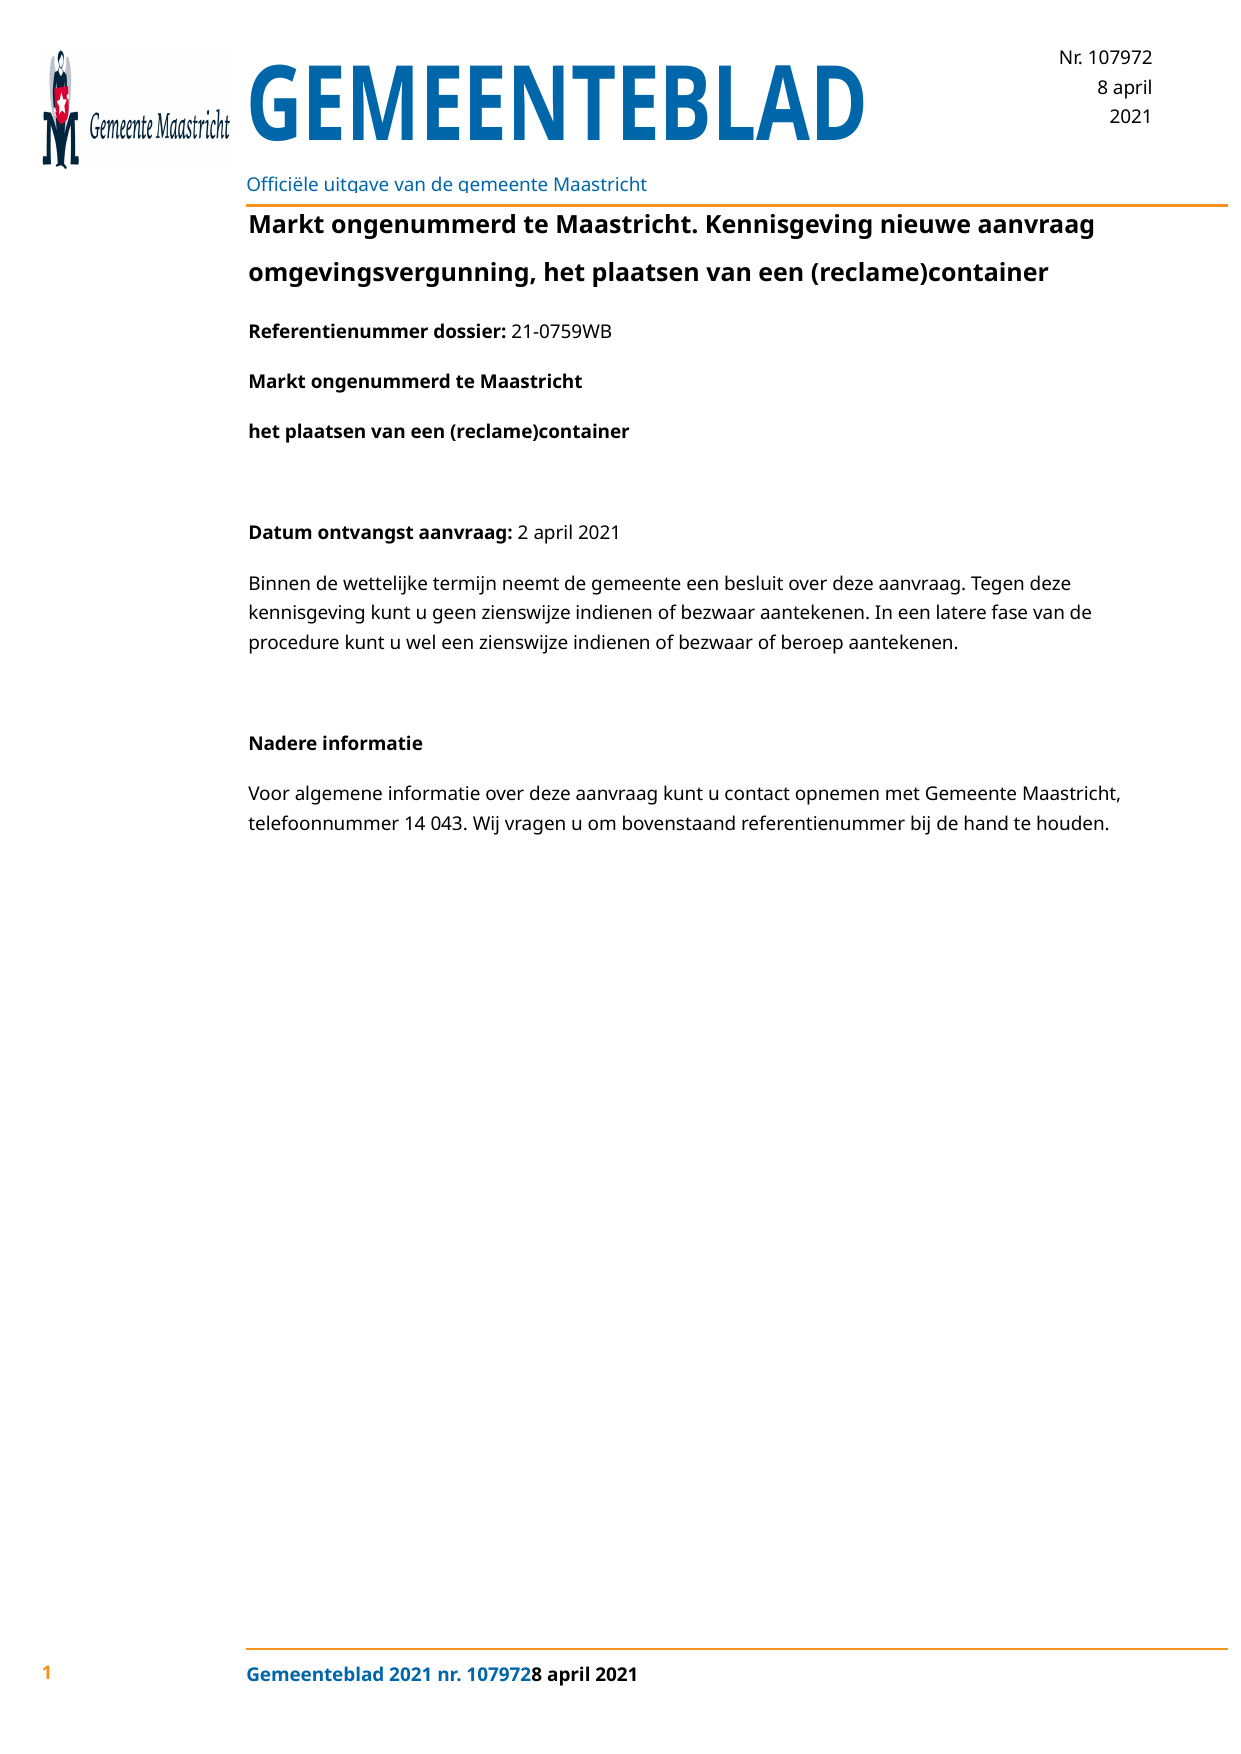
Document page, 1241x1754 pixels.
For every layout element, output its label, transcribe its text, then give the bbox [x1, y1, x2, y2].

text Datum ontvangst aanvraag: 2 april 2021 [248, 519, 1152, 545]
text Markt ongenummerd te Maastricht. Kennisgeving nieuwe aanvraag omgevingsvergunning, het plaatsen van een (reclame)container [248, 207, 1152, 288]
picture [41, 47, 231, 172]
text Referentienummer dossier: 21-0759WB [248, 318, 1152, 344]
text Nadere informatie [248, 730, 1152, 756]
text Binnen de wettelijke termijn neemt de gemeente een besluit over deze aanvraag. Tegen deze kennisgeving kunt u geen zienswijze indienen of bezwaar aantekenen. In een latere fase van de procedure kunt u wel een zienswijze indienen of bezwaar of beroep aantekenen. [248, 570, 1152, 655]
text het plaatsen van een (reclame)container [248, 419, 1152, 444]
text Markt ongenummerd te Maastricht [248, 368, 1152, 394]
text Voor algemene informatie over deze aanvraag kunt u contact opnemen met Gemeente Maastricht, telefoonnummer 14 043. Wij vragen u om bovenstaand referentienummer bij de hand te houden. [248, 780, 1152, 836]
